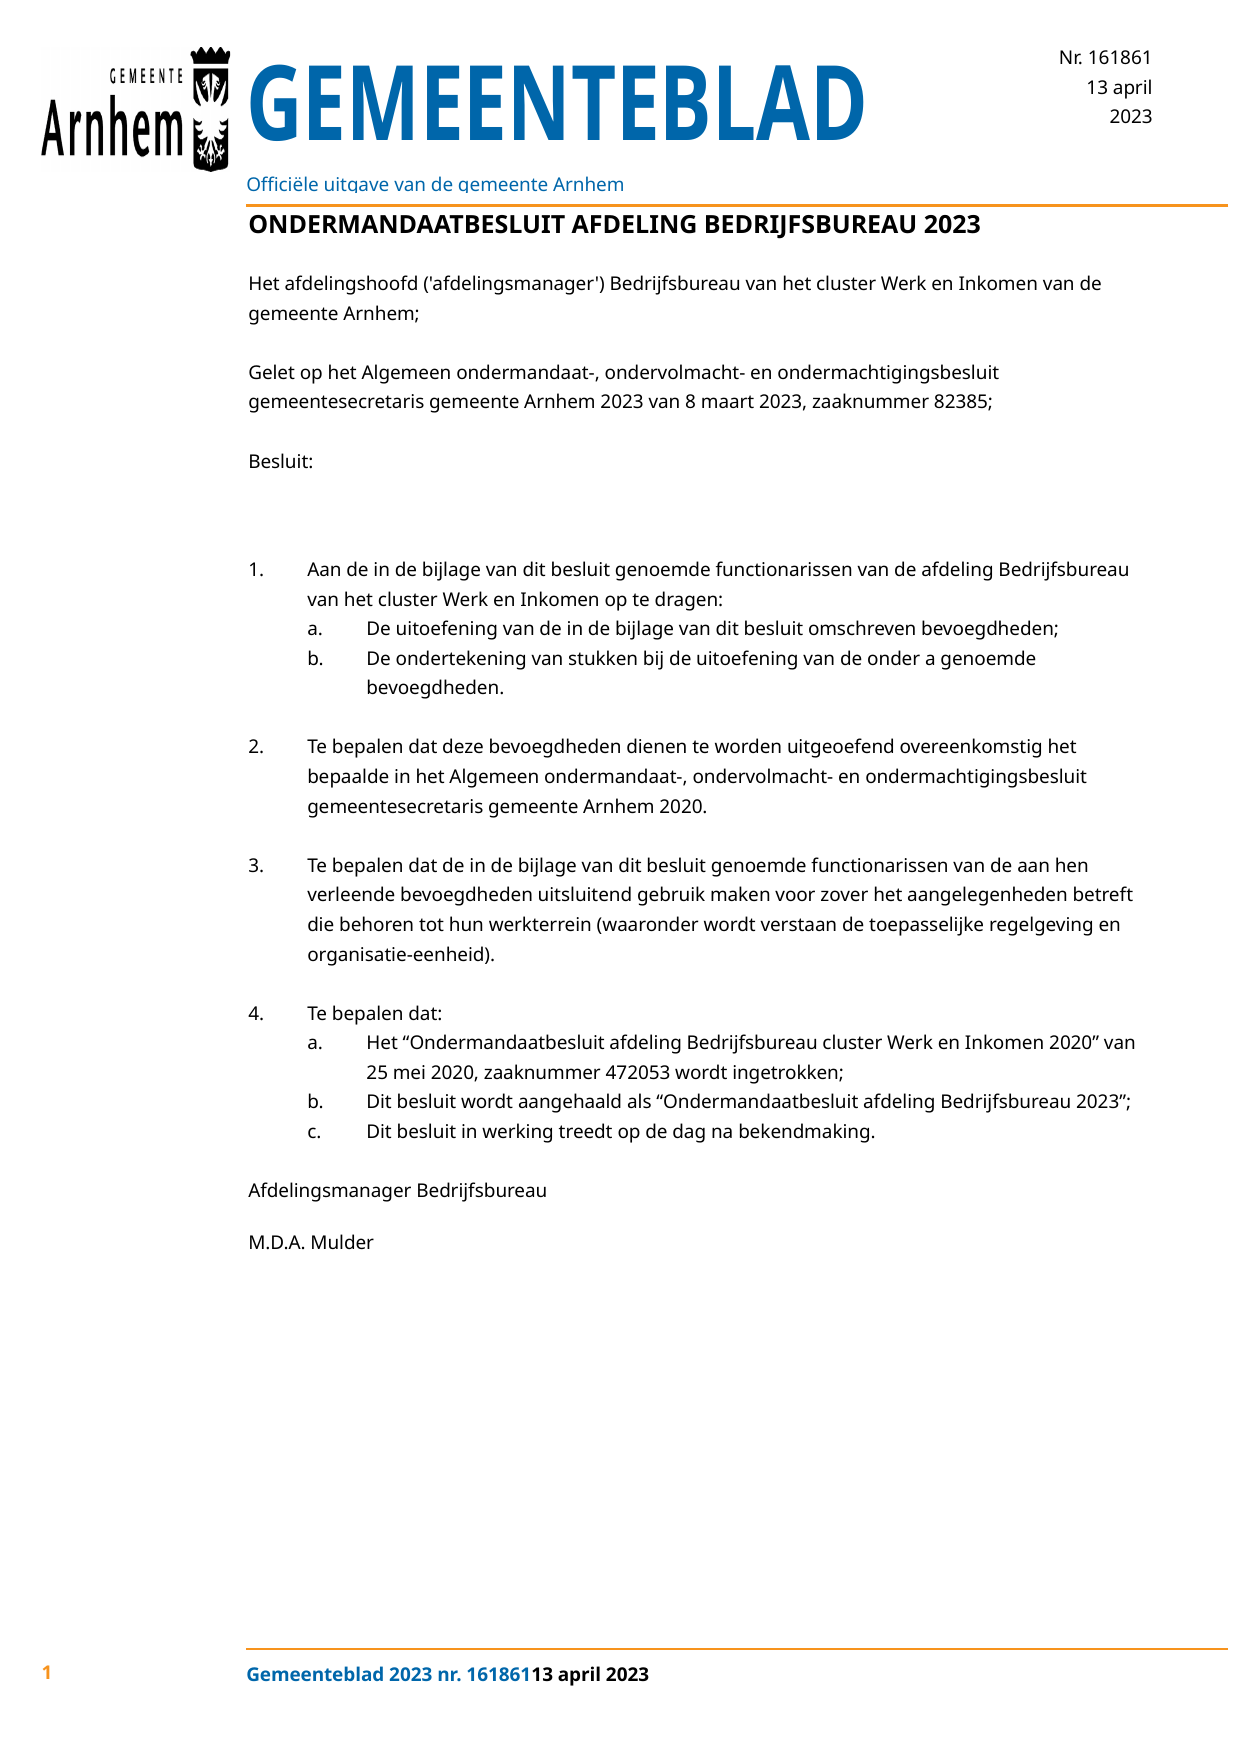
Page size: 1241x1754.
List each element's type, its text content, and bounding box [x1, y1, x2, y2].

text M.D.A. Mulder [248, 1229, 1152, 1255]
text Afdelingsmanager Bedrijfsbureau [248, 1177, 1152, 1203]
text Gelet op het Algemeen ondermandaat-, ondervolmacht- en ondermachtigingsbesluit gemeentesecretaris gemeente Arnhem 2023 van 8 maart 2023, zaaknummer 82385; [248, 359, 1152, 414]
text Besluit: [248, 448, 1152, 473]
list De uitoefening van de in de bijlage van dit besluit omschreven bevoegdheden; [307, 615, 1152, 641]
list Te bepalen dat: [248, 1000, 1152, 1026]
list Te bepalen dat de in de bijlage van dit besluit genoemde functionarissen van de aan hen verleende bevoegdheden uitsluitend gebruik maken voor zover het aangelegenheden betreft die behoren tot hun werkterrein (waaronder wordt verstaan de toepasselijke regelgeving en organisatie-eenheid). [248, 852, 1152, 967]
text Het afdelingshoofd ('afdelingsmanager') Bedrijfsbureau van het cluster Werk en Inkomen van de gemeente Arnhem; [248, 270, 1152, 326]
list Aan de in de bijlage van dit besluit genoemde functionarissen van de afdeling Bedrijfsbureau van het cluster Werk en Inkomen op te dragen: [248, 556, 1152, 612]
picture [41, 47, 231, 172]
text ONDERMANDAATBESLUIT AFDELING BEDRIJFSBUREAU 2023 [248, 207, 1152, 241]
list Te bepalen dat deze bevoegdheden dienen te worden uitgeoefend overeenkomstig het bepaalde in het Algemeen ondermandaat-, ondervolmacht- en ondermachtigingsbesluit gemeentesecretaris gemeente Arnhem 2020. [248, 734, 1152, 819]
list Dit besluit wordt aangehaald als “Ondermandaatbesluit afdeling Bedrijfsbureau 2023”; [307, 1089, 1152, 1114]
list De ondertekening van stukken bij de uitoefening van de onder a genoemde bevoegdheden. [307, 645, 1152, 700]
list Het “Ondermandaatbesluit afdeling Bedrijfsbureau cluster Werk en Inkomen 2020” van 25 mei 2020, zaaknummer 472053 wordt ingetrokken; [307, 1029, 1152, 1085]
list Dit besluit in werking treedt op de dag na bekendmaking. [307, 1118, 1152, 1144]
